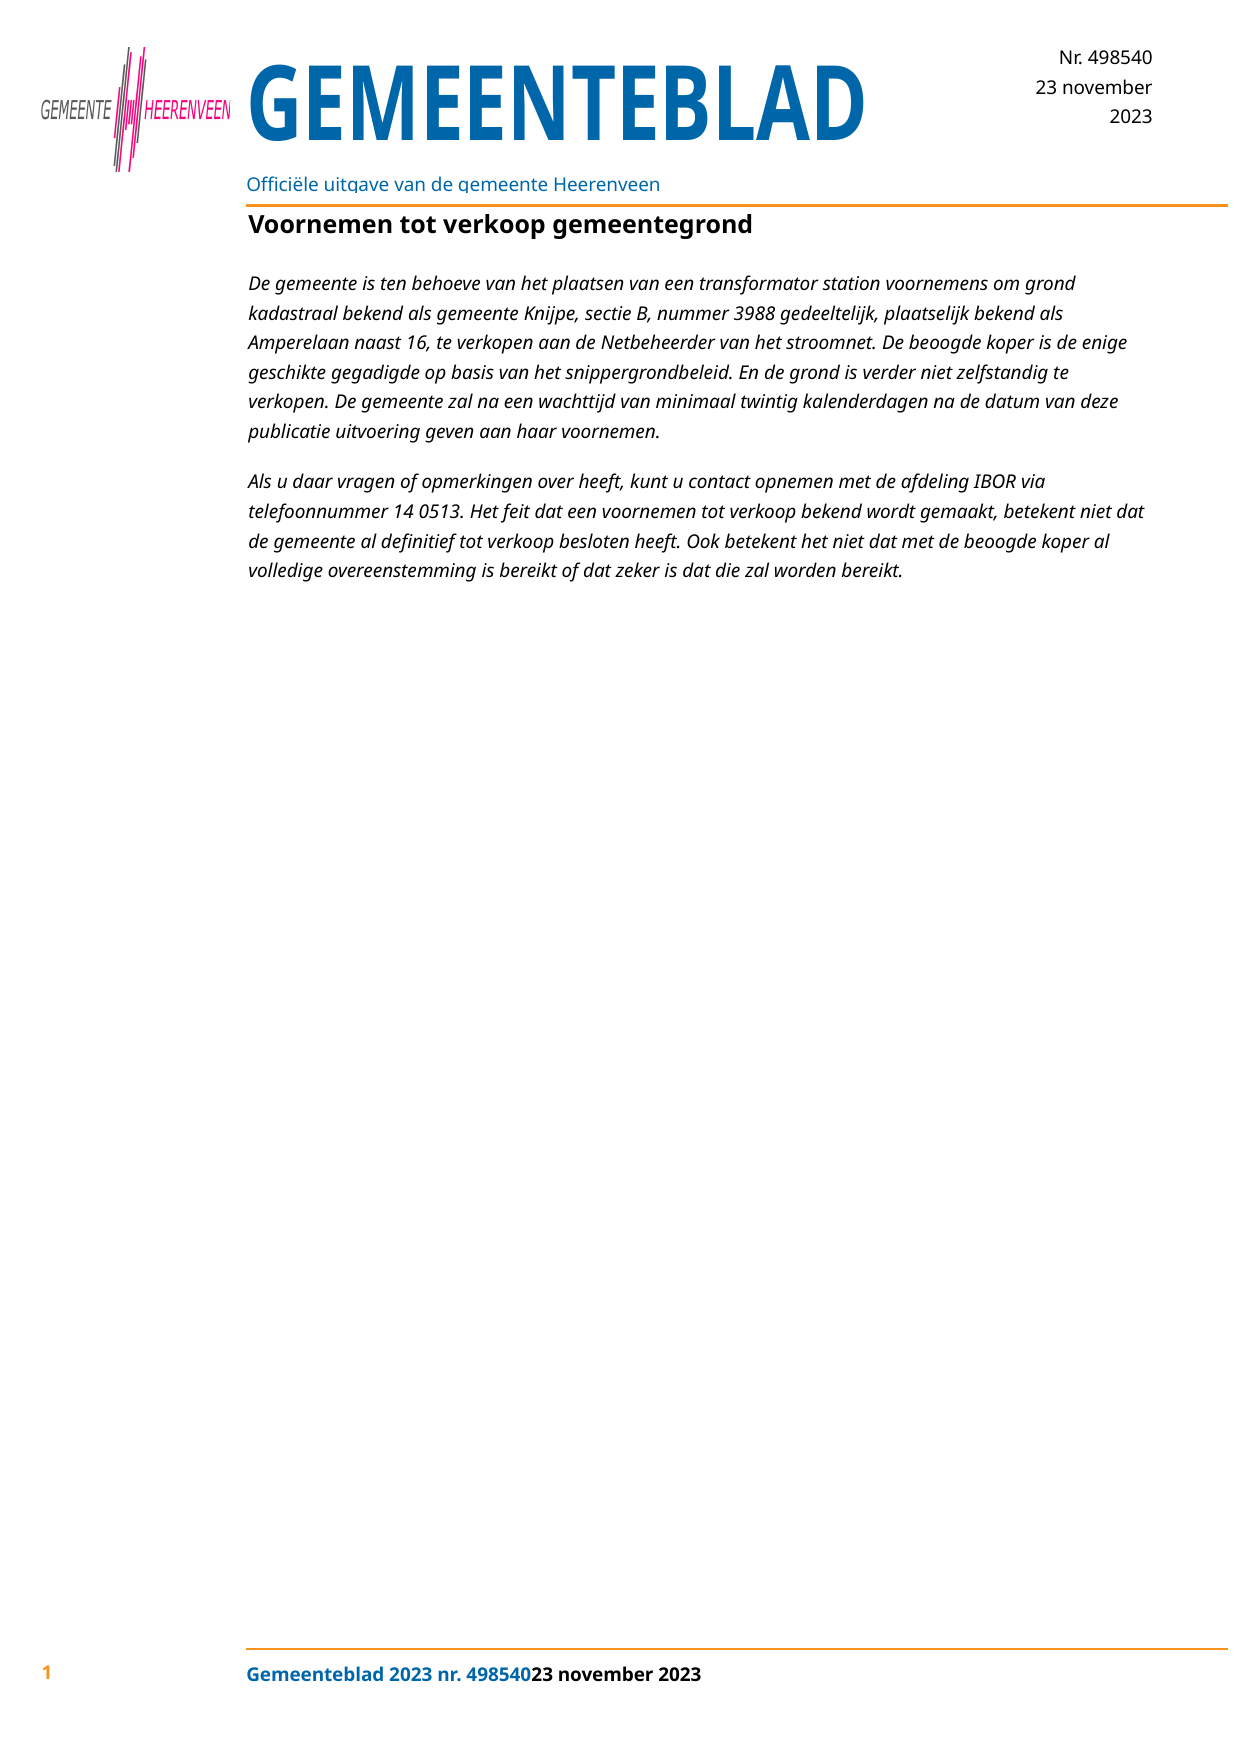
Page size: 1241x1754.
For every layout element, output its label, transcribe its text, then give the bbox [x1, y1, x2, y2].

text De gemeente is ten behoeve van het plaatsen van een transformator station voornemens om grond kadastraal bekend als gemeente Knijpe, sectie B, nummer 3988 gedeeltelijk, plaatselijk bekend als Amperelaan naast 16, te verkopen aan de Netbeheerder van het stroomnet. De beoogde koper is de enige geschikte gegadigde op basis van het snippergrondbeleid. En de grond is verder niet zelfstandig te verkopen. De gemeente zal na een wachttijd van minimaal twintig kalenderdagen na de datum van deze publicatie uitvoering geven aan haar voornemen. [248, 270, 1152, 444]
text Voornemen tot verkoop gemeentegrond [248, 207, 1152, 241]
picture [41, 47, 231, 172]
text Als u daar vragen of opmerkingen over heeft, kunt u contact opnemen met de afdeling IBOR via telefoonnummer 14 0513. Het feit dat een voornemen tot verkoop bekend wordt gemaakt, betekent niet dat de gemeente al definitief tot verkoop besloten heeft. Ook betekent het niet dat met de beoogde koper al volledige overeenstemming is bereikt of dat zeker is dat die zal worden bereikt. [248, 469, 1152, 583]
